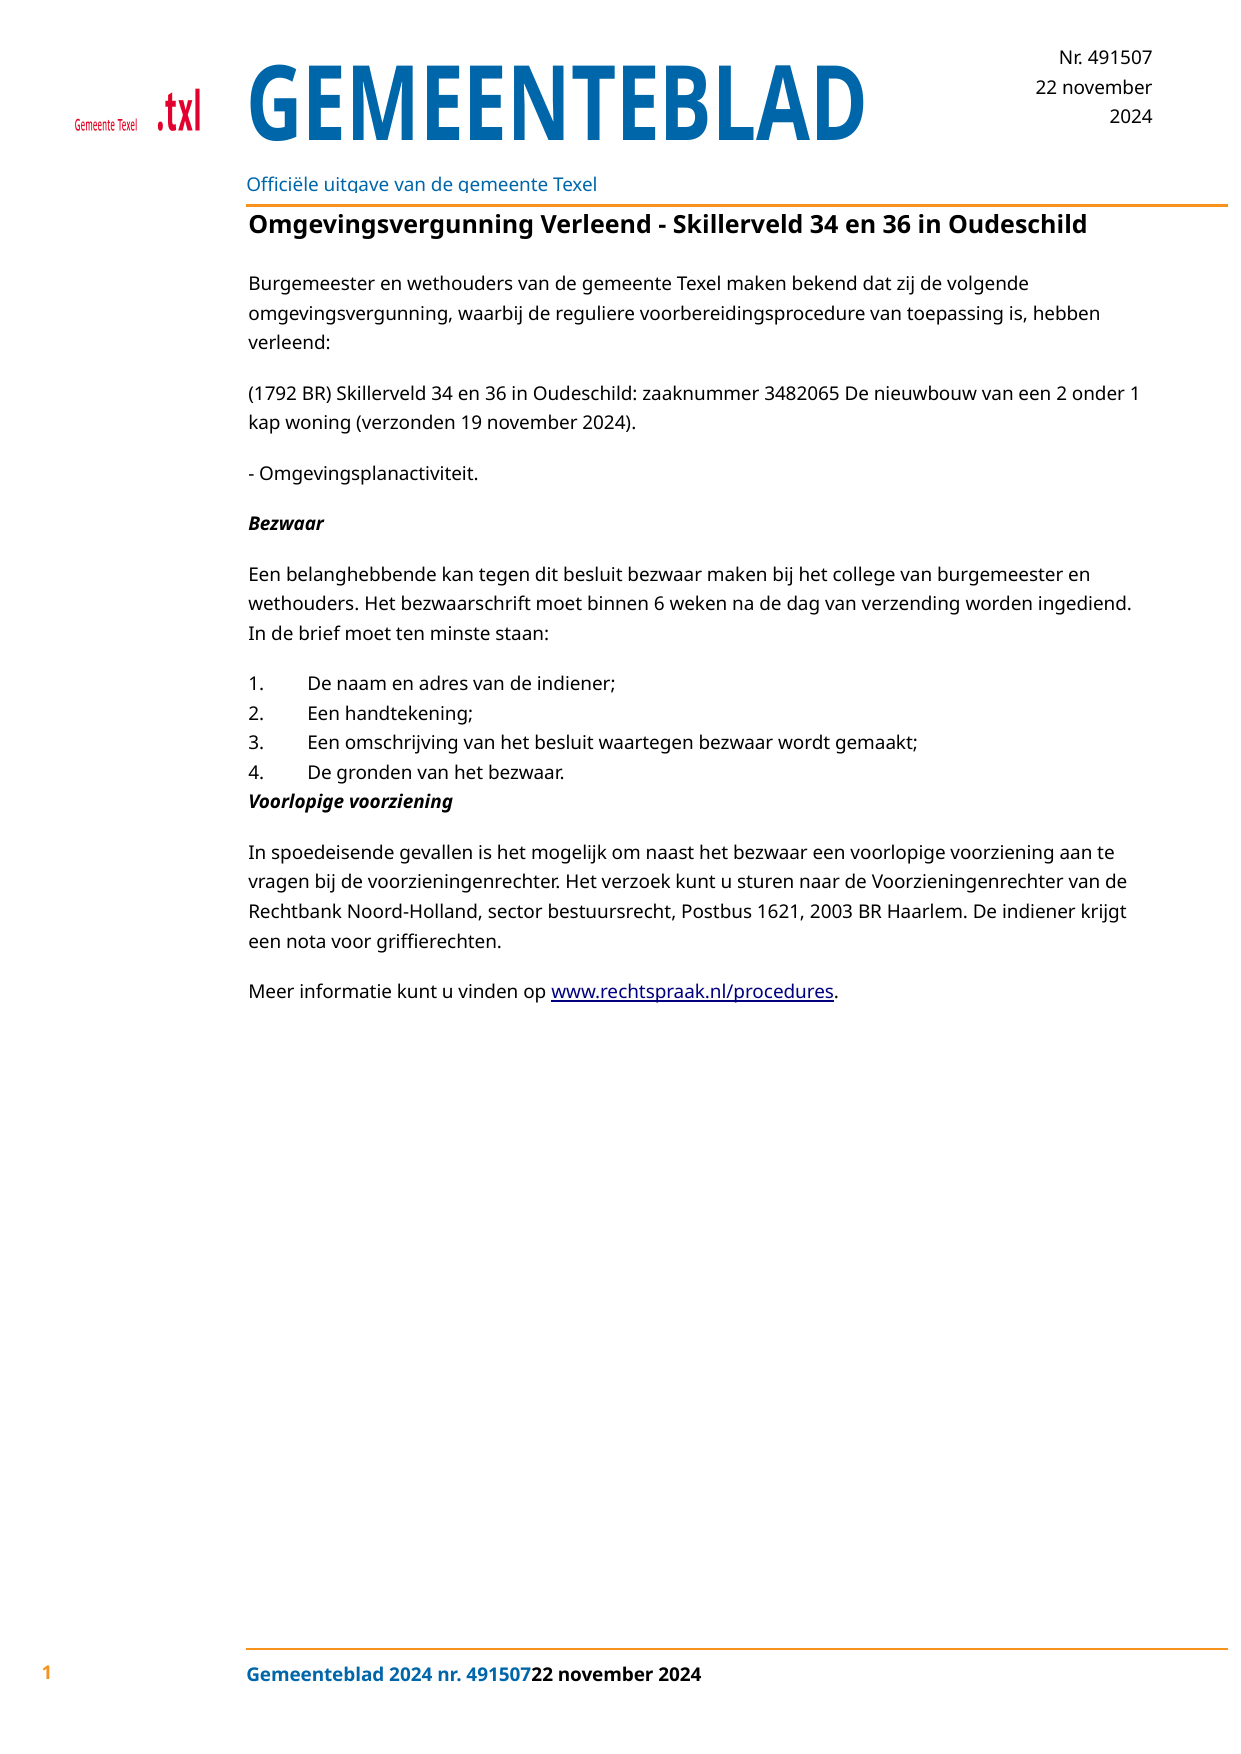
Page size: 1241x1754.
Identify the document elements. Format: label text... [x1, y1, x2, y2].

list De naam en adres van de indiener; [248, 670, 1152, 696]
text (1792 BR) Skillerveld 34 en 36 in Oudeschild: zaaknummer 3482065 De nieuwbouw van een 2 onder 1 kap woning (verzonden 19 november 2024). [248, 380, 1152, 435]
list Een omschrijving van het besluit waartegen bezwaar wordt gemaakt; [248, 729, 1152, 755]
text Voorlopige voorziening [248, 789, 1152, 814]
text - Omgevingsplanactiviteit. [248, 460, 1152, 486]
text In spoedeisende gevallen is het mogelijk om naast het bezwaar een voorlopige voorziening aan te vragen bij de voorzieningenrechter. Het verzoek kunt u sturen naar de Voorzieningenrechter van de Rechtbank Noord-Holland, sector bestuursrecht, Postbus 1621, 2003 BR Haarlem. De indiener krijgt een nota voor griffierechten. [248, 839, 1152, 953]
text Burgemeester en wethouders van de gemeente Texel maken bekend dat zij de volgende omgevingsvergunning, waarbij de reguliere voorbereidingsprocedure van toepassing is, hebben verleend: [248, 270, 1152, 355]
text Meer informatie kunt u vinden op www.rechtspraak.nl/procedures. [248, 978, 1152, 1004]
text Een belanghebbende kan tegen dit besluit bezwaar maken bij het college van burgemeester en wethouders. Het bezwaarschrift moet binnen 6 weken na de dag van verzending worden ingediend. In de brief moet ten minste staan: [248, 561, 1152, 646]
text Omgevingsvergunning Verleend - Skillerveld 34 en 36 in Oudeschild [248, 207, 1152, 241]
picture [41, 47, 231, 172]
list Een handtekening; [248, 700, 1152, 726]
list De gronden van het bezwaar. [248, 759, 1152, 785]
text Bezwaar [248, 510, 1152, 536]
